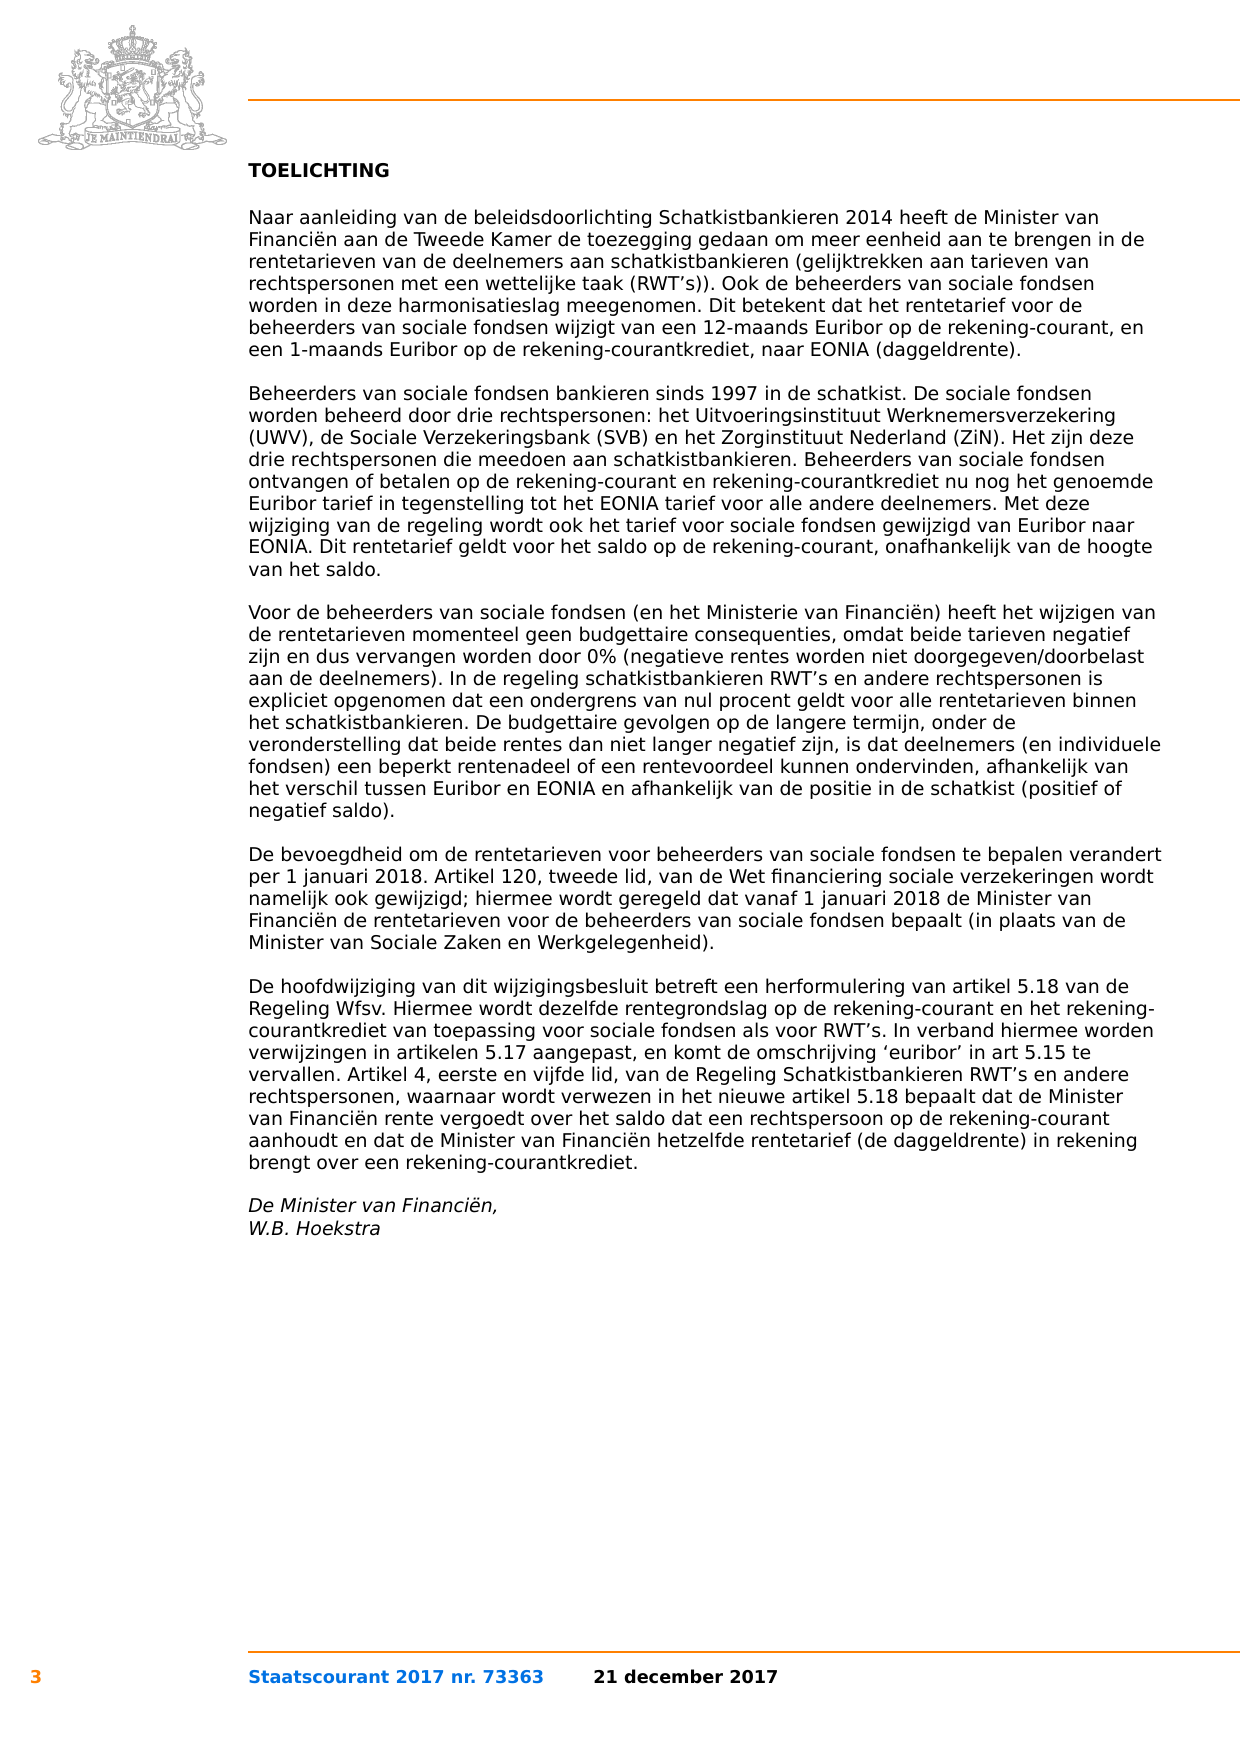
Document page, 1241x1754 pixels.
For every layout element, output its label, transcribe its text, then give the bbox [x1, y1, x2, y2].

text De hoofdwijziging van dit wijzigingsbesluit betreft een herformulering van artikel 5.18 van de Regeling Wfsv. Hiermee wordt dezelfde rentegrondslag op de rekening-courant en het rekening-courantkrediet van toepassing voor sociale fondsen als voor RWT’s. In verband hiermee worden verwijzingen in artikelen 5.17 aangepast, en komt de omschrijving ‘euribor’ in art 5.15 te vervallen. Artikel 4, eerste en vijfde lid, van de Regeling Schatkistbankieren RWT’s en andere rechtspersonen, waarnaar wordt verwezen in het nieuwe artikel 5.18 bepaalt dat de Minister van Financiën rente vergoedt over het saldo dat een rechtspersoon op de rekening-courant aanhoudt en dat de Minister van Financiën hetzelfde rentetarief (de daggeldrente) in rekening brengt over een rekening-courantkrediet. [248, 976, 1163, 1173]
subtitle TOELICHTING [248, 160, 1163, 182]
text De Minister van Financiën, W.B. Hoekstra [248, 1195, 1163, 1239]
text Beheerders van sociale fondsen bankieren sinds 1997 in de schatkist. De sociale fondsen worden beheerd door drie rechtspersonen: het Uitvoeringsinstituut Werknemersverzekering (UWV), de Sociale Verzekeringsbank (SVB) en het Zorginstituut Nederland (ZiN). Het zijn deze drie rechtspersonen die meedoen aan schatkistbankieren. Beheerders van sociale fondsen ontvangen of betalen op de rekening-courant en rekening-courantkrediet nu nog het genoemde Euribor tarief in tegenstelling tot het EONIA tarief voor alle andere deelnemers. Met deze wijziging van de regeling wordt ook het tarief voor sociale fondsen gewijzigd van Euribor naar EONIA. Dit rentetarief geldt voor het saldo op de rekening-courant, onafhankelijk van de hoogte van het saldo. [248, 383, 1163, 580]
text De bevoegdheid om de rentetarieven voor beheerders van sociale fondsen te bepalen verandert per 1 januari 2018. Artikel 120, tweede lid, van de Wet financiering sociale verzekeringen wordt namelijk ook gewijzigd; hiermee wordt geregeld dat vanaf 1 januari 2018 de Minister van Financiën de rentetarieven voor de beheerders van sociale fondsen bepaalt (in plaats van de Minister van Sociale Zaken en Werkgelegenheid). [248, 844, 1163, 954]
picture [38, 25, 227, 150]
text Naar aanleiding van de beleidsdoorlichting Schatkistbankieren 2014 heeft de Minister van Financiën aan de Tweede Kamer de toezegging gedaan om meer eenheid aan te brengen in de rentetarieven van de deelnemers aan schatkistbankieren (gelijktrekken aan tarieven van rechtspersonen met een wettelijke taak (RWT’s)). Ook de beheerders van sociale fondsen worden in deze harmonisatieslag meegenomen. Dit betekent dat het rentetarief voor de beheerders van sociale fondsen wijzigt van een 12-maands Euribor op de rekening-courant, en een 1-maands Euribor op de rekening-courantkrediet, naar EONIA (daggeldrente). [248, 207, 1163, 361]
text Voor de beheerders van sociale fondsen (en het Ministerie van Financiën) heeft het wijzigen van de rentetarieven momenteel geen budgettaire consequenties, omdat beide tarieven negatief zijn en dus vervangen worden door 0% (negatieve rentes worden niet doorgegeven/doorbelast aan de deelnemers). In de regeling schatkistbankieren RWT’s en andere rechtspersonen is expliciet opgenomen dat een ondergrens van nul procent geldt voor alle rentetarieven binnen het schatkistbankieren. De budgettaire gevolgen op de langere termijn, onder de veronderstelling dat beide rentes dan niet langer negatief zijn, is dat deelnemers (en individuele fondsen) een beperkt rentenadeel of een rentevoordeel kunnen ondervinden, afhankelijk van het verschil tussen Euribor en EONIA en afhankelijk van de positie in de schatkist (positief of negatief saldo). [248, 602, 1163, 822]
